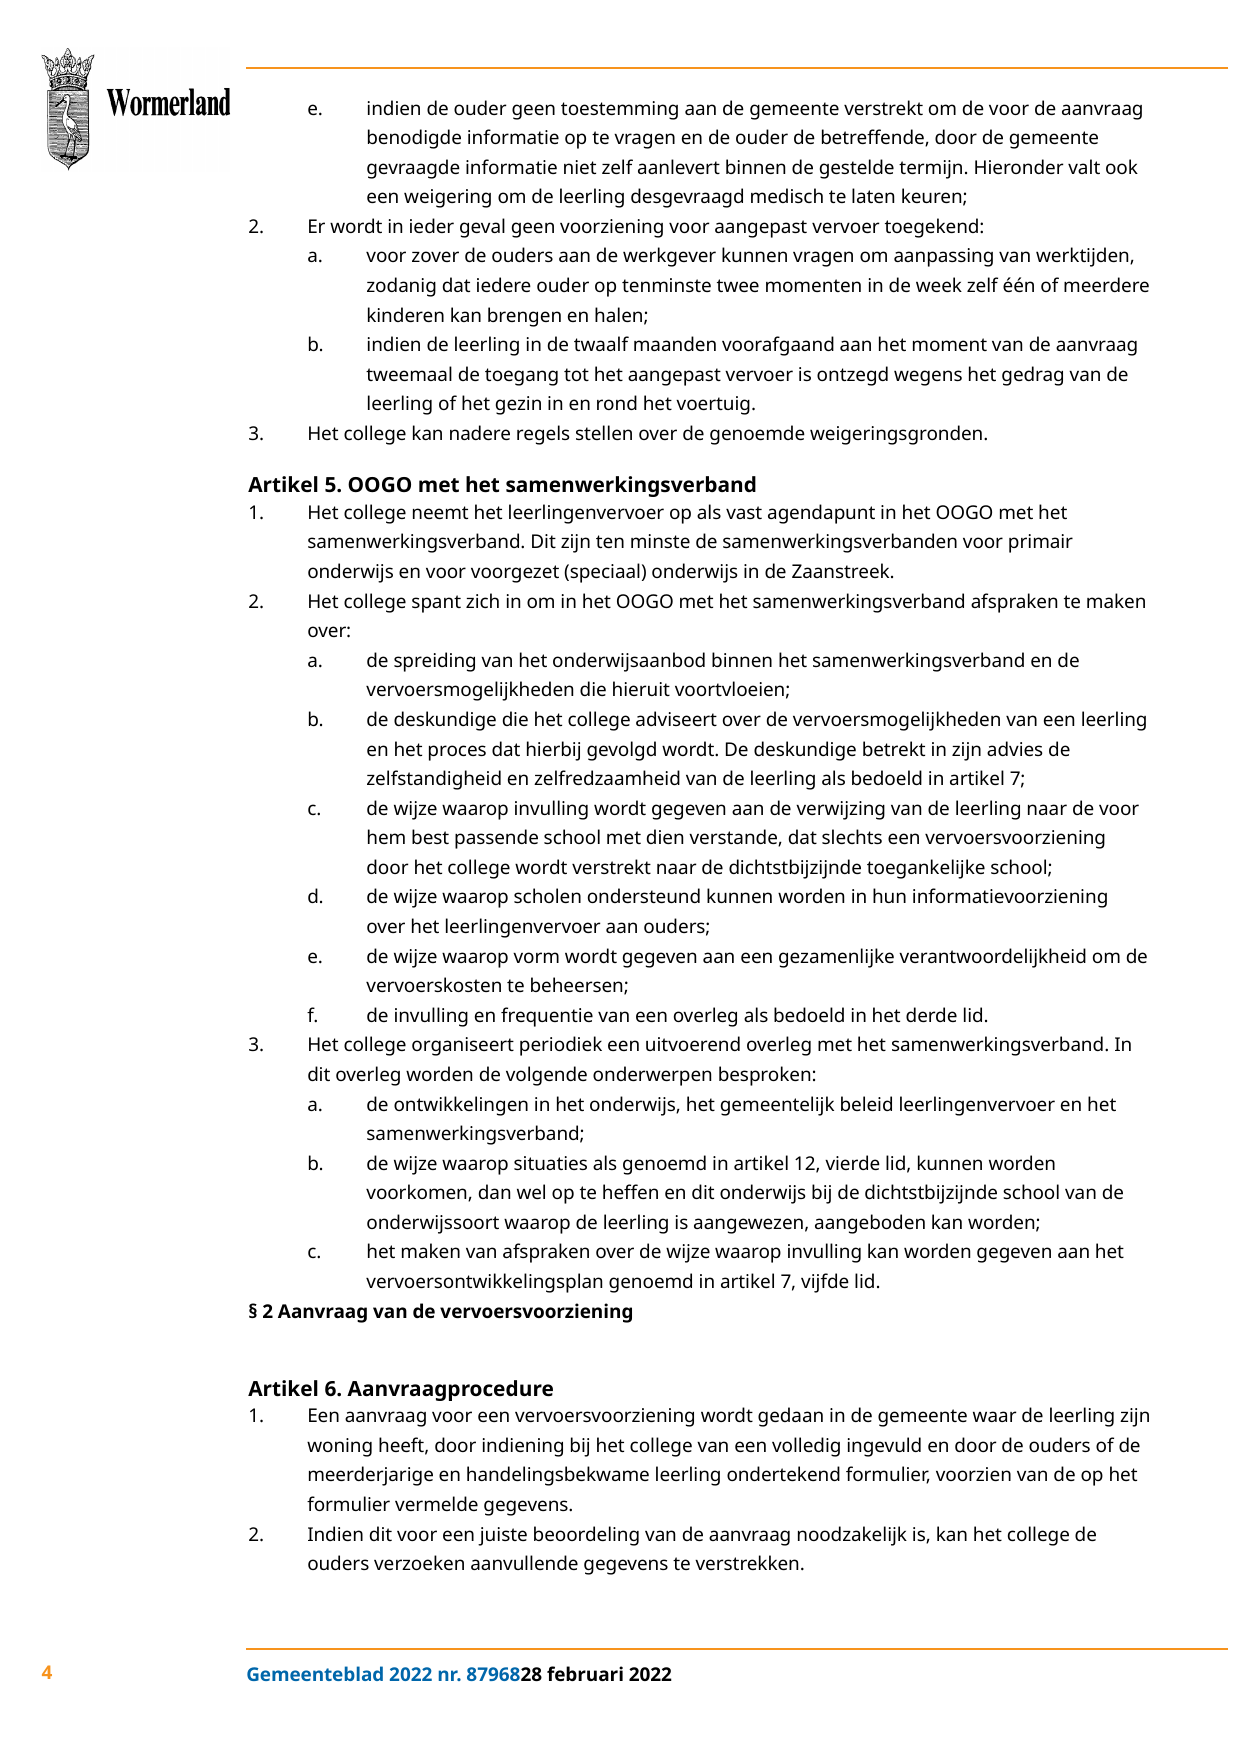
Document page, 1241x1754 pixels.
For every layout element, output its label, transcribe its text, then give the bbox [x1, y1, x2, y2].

list indien de leerling in de twaalf maanden voorafgaand aan het moment van de aanvraag tweemaal de toegang tot het aangepast vervoer is ontzegd wegens het gedrag van de leerling of het gezin in en rond het voertuig. [307, 331, 1152, 416]
list de invulling en frequentie van een overleg als bedoeld in het derde lid. [307, 1002, 1152, 1028]
list de wijze waarop situaties als genoemd in artikel 12, vierde lid, kunnen worden voorkomen, dan wel op te heffen en dit onderwijs bij de dichtstbijzijnde school van de onderwijssoort waarop de leerling is aangewezen, aangeboden kan worden; [307, 1150, 1152, 1235]
list de wijze waarop vorm wordt gegeven aan een gezamenlijke verantwoordelijkheid om de vervoerskosten te beheersen; [307, 943, 1152, 998]
list Het college spant zich in om in het OOGO met het samenwerkingsverband afspraken te maken over: [248, 588, 1152, 643]
list voor zover de ouders aan de werkgever kunnen vragen om aanpassing van werktijden, zodanig dat iedere ouder op tenminste twee momenten in de week zelf één of meerdere kinderen kan brengen en halen; [307, 243, 1152, 328]
list Er wordt in ieder geval geen voorziening voor aangepast vervoer toegekend: [248, 213, 1152, 239]
list de spreiding van het onderwijsaanbod binnen het samenwerkingsverband en de vervoersmogelijkheden die hieruit voortvloeien; [307, 647, 1152, 702]
list de wijze waarop scholen ondersteund kunnen worden in hun informatievoorziening over het leerlingenvervoer aan ouders; [307, 884, 1152, 939]
list het maken van afspraken over de wijze waarop invulling kan worden gegeven aan het vervoersontwikkelingsplan genoemd in artikel 7, vijfde lid. [307, 1239, 1152, 1294]
picture [41, 47, 231, 172]
list de ontwikkelingen in het onderwijs, het gemeentelijk beleid leerlingenvervoer en het samenwerkingsverband; [307, 1091, 1152, 1146]
text Artikel 6. Aanvraagprocedure [248, 1374, 1152, 1402]
list Indien dit voor een juiste beoordeling van de aanvraag noodzakelijk is, kan het college de ouders verzoeken aanvullende gegevens te verstrekken. [248, 1521, 1152, 1576]
text § 2 Aanvraag van de vervoersvoorziening [248, 1298, 1152, 1323]
list Het college organiseert periodiek een uitvoerend overleg met het samenwerkingsverband. In dit overleg worden de volgende onderwerpen besproken: [248, 1032, 1152, 1087]
text Artikel 5. OOGO met het samenwerkingsverband [248, 471, 1152, 499]
list de deskundige die het college adviseert over de vervoersmogelijkheden van een leerling en het proces dat hierbij gevolgd wordt. De deskundige betrekt in zijn advies de zelfstandigheid en zelfredzaamheid van de leerling als bedoeld in artikel 7; [307, 706, 1152, 791]
list Een aanvraag voor een vervoersvoorziening wordt gedaan in de gemeente waar de leerling zijn woning heeft, door indiening bij het college van een volledig ingevuld en door de ouders of de meerderjarige en handelingsbekwame leerling ondertekend formulier, voorzien van de op het formulier vermelde gegevens. [248, 1402, 1152, 1517]
list indien de ouder geen toestemming aan de gemeente verstrekt om de voor de aanvraag benodigde informatie op te vragen en de ouder de betreffende, door de gemeente gevraagde informatie niet zelf aanlevert binnen de gestelde termijn. Hieronder valt ook een weigering om de leerling desgevraagd medisch te laten keuren; [307, 95, 1152, 209]
list Het college kan nadere regels stellen over de genoemde weigeringsgronden. [248, 420, 1152, 446]
list de wijze waarop invulling wordt gegeven aan de verwijzing van de leerling naar de voor hem best passende school met dien verstande, dat slechts een vervoersvoorziening door het college wordt verstrekt naar de dichtstbijzijnde toegankelijke school; [307, 795, 1152, 880]
list Het college neemt het leerlingenvervoer op als vast agendapunt in het OOGO met het samenwerkingsverband. Dit zijn ten minste de samenwerkingsverbanden voor primair onderwijs en voor voorgezet (speciaal) onderwijs in de Zaanstreek. [248, 499, 1152, 584]
